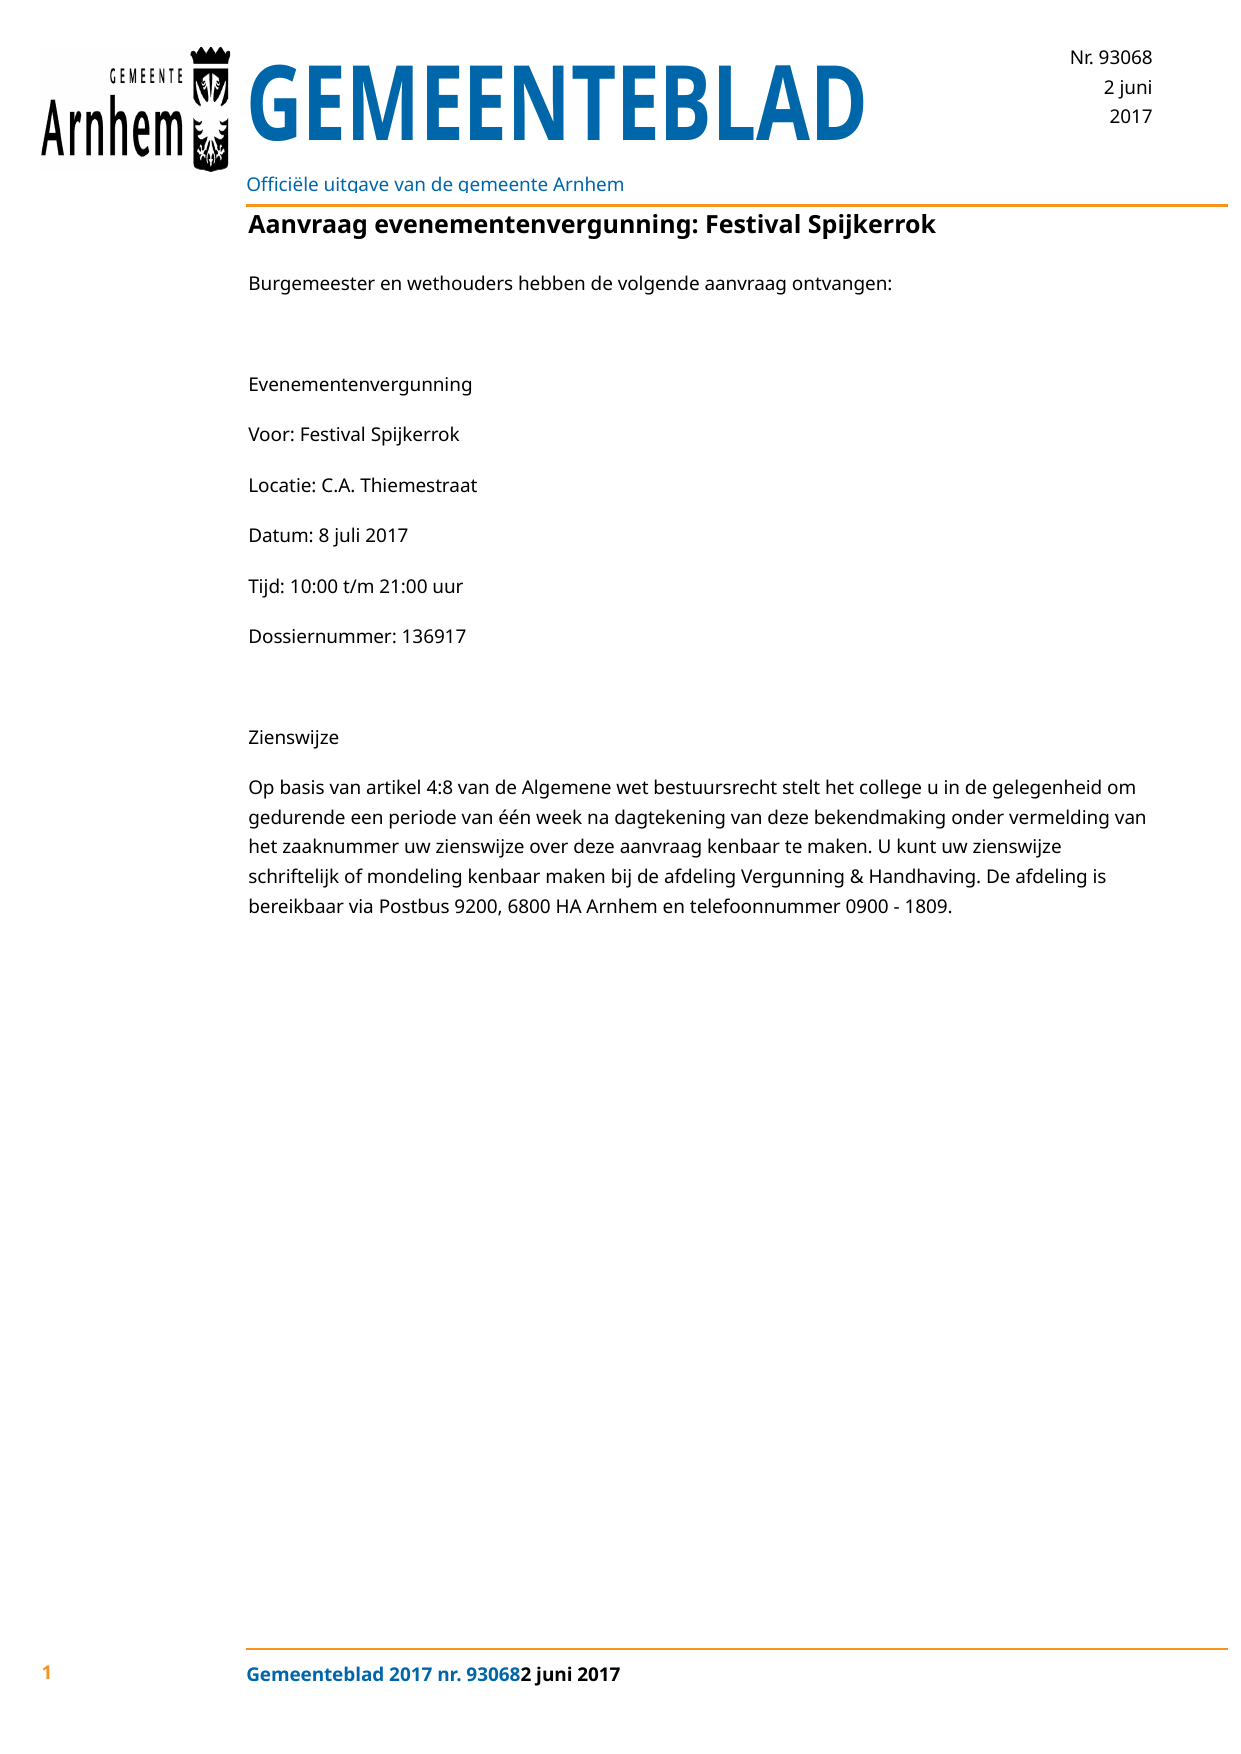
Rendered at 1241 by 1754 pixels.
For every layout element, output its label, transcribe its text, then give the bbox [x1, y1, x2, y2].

text Zienswijze [248, 724, 1152, 750]
text Tijd: 10:00 t/m 21:00 uur [248, 573, 1152, 598]
text Datum: 8 juli 2017 [248, 522, 1152, 548]
text Op basis van artikel 4:8 van de Algemene wet bestuursrecht stelt het college u in de gelegenheid om gedurende een periode van één week na dagtekening van deze bekendmaking onder vermelding van het zaaknummer uw zienswijze over deze aanvraag kenbaar te maken. U kunt uw zienswijze schriftelijk of mondeling kenbaar maken bij de afdeling Vergunning & Handhaving. De afdeling is bereikbaar via Postbus 9200, 6800 HA Arnhem en telefoonnummer 0900 - 1809. [248, 774, 1152, 918]
picture [41, 47, 231, 172]
text Locatie: C.A. Thiemestraat [248, 472, 1152, 498]
text Voor: Festival Spijkerrok [248, 422, 1152, 447]
text Aanvraag evenementenvergunning: Festival Spijkerrok [248, 207, 1152, 241]
text Dossiernummer: 136917 [248, 623, 1152, 649]
text Evenementenvergunning [248, 371, 1152, 397]
text Burgemeester en wethouders hebben de volgende aanvraag ontvangen: [248, 270, 1152, 296]
